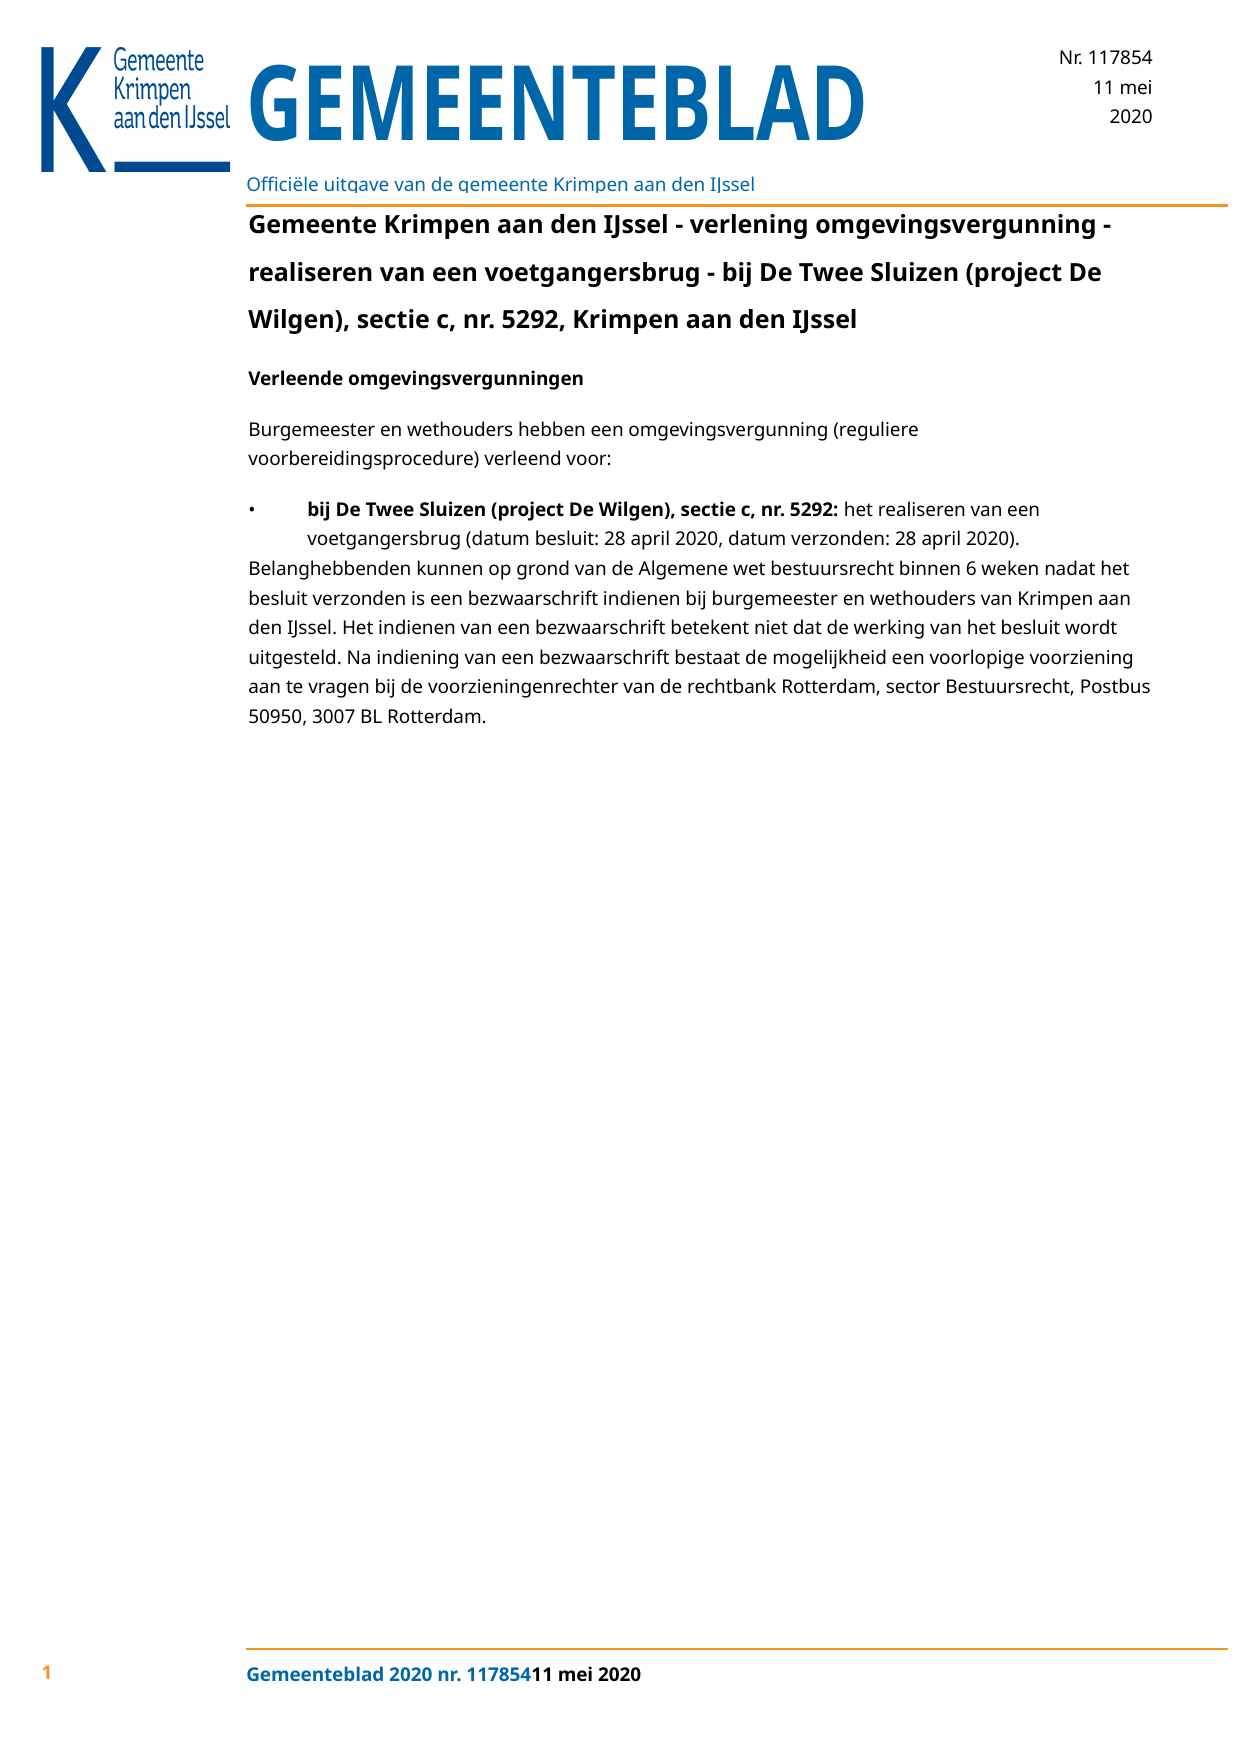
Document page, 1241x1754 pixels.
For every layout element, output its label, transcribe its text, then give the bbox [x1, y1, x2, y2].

text Gemeente Krimpen aan den IJssel - verlening omgevingsvergunning - realiseren van een voetgangersbrug - bij De Twee Sluizen (project De Wilgen), sectie c, nr. 5292, Krimpen aan den IJssel [248, 207, 1152, 336]
list bij De Twee Sluizen (project De Wilgen), sectie c, nr. 5292: het realiseren van een voetgangersbrug (datum besluit: 28 april 2020, datum verzonden: 28 april 2020). [248, 496, 1152, 551]
text Burgemeester en wethouders hebben een omgevingsvergunning (reguliere voorbereidingsprocedure) verleend voor: [248, 416, 1152, 471]
text Verleende omgevingsvergunningen [248, 366, 1152, 391]
text Belanghebbenden kunnen op grond van de Algemene wet bestuursrecht binnen 6 weken nadat het besluit verzonden is een bezwaarschrift indienen bij burgemeester en wethouders van Krimpen aan den IJssel. Het indienen van een bezwaarschrift betekent niet dat de werking van het besluit wordt uitgesteld. Na indiening van een bezwaarschrift bestaat de mogelijkheid een voorlopige voorziening aan te vragen bij de voorzieningenrechter van de rechtbank Rotterdam, sector Bestuursrecht, Postbus 50950, 3007 BL Rotterdam. [248, 555, 1152, 729]
picture [41, 47, 231, 172]
